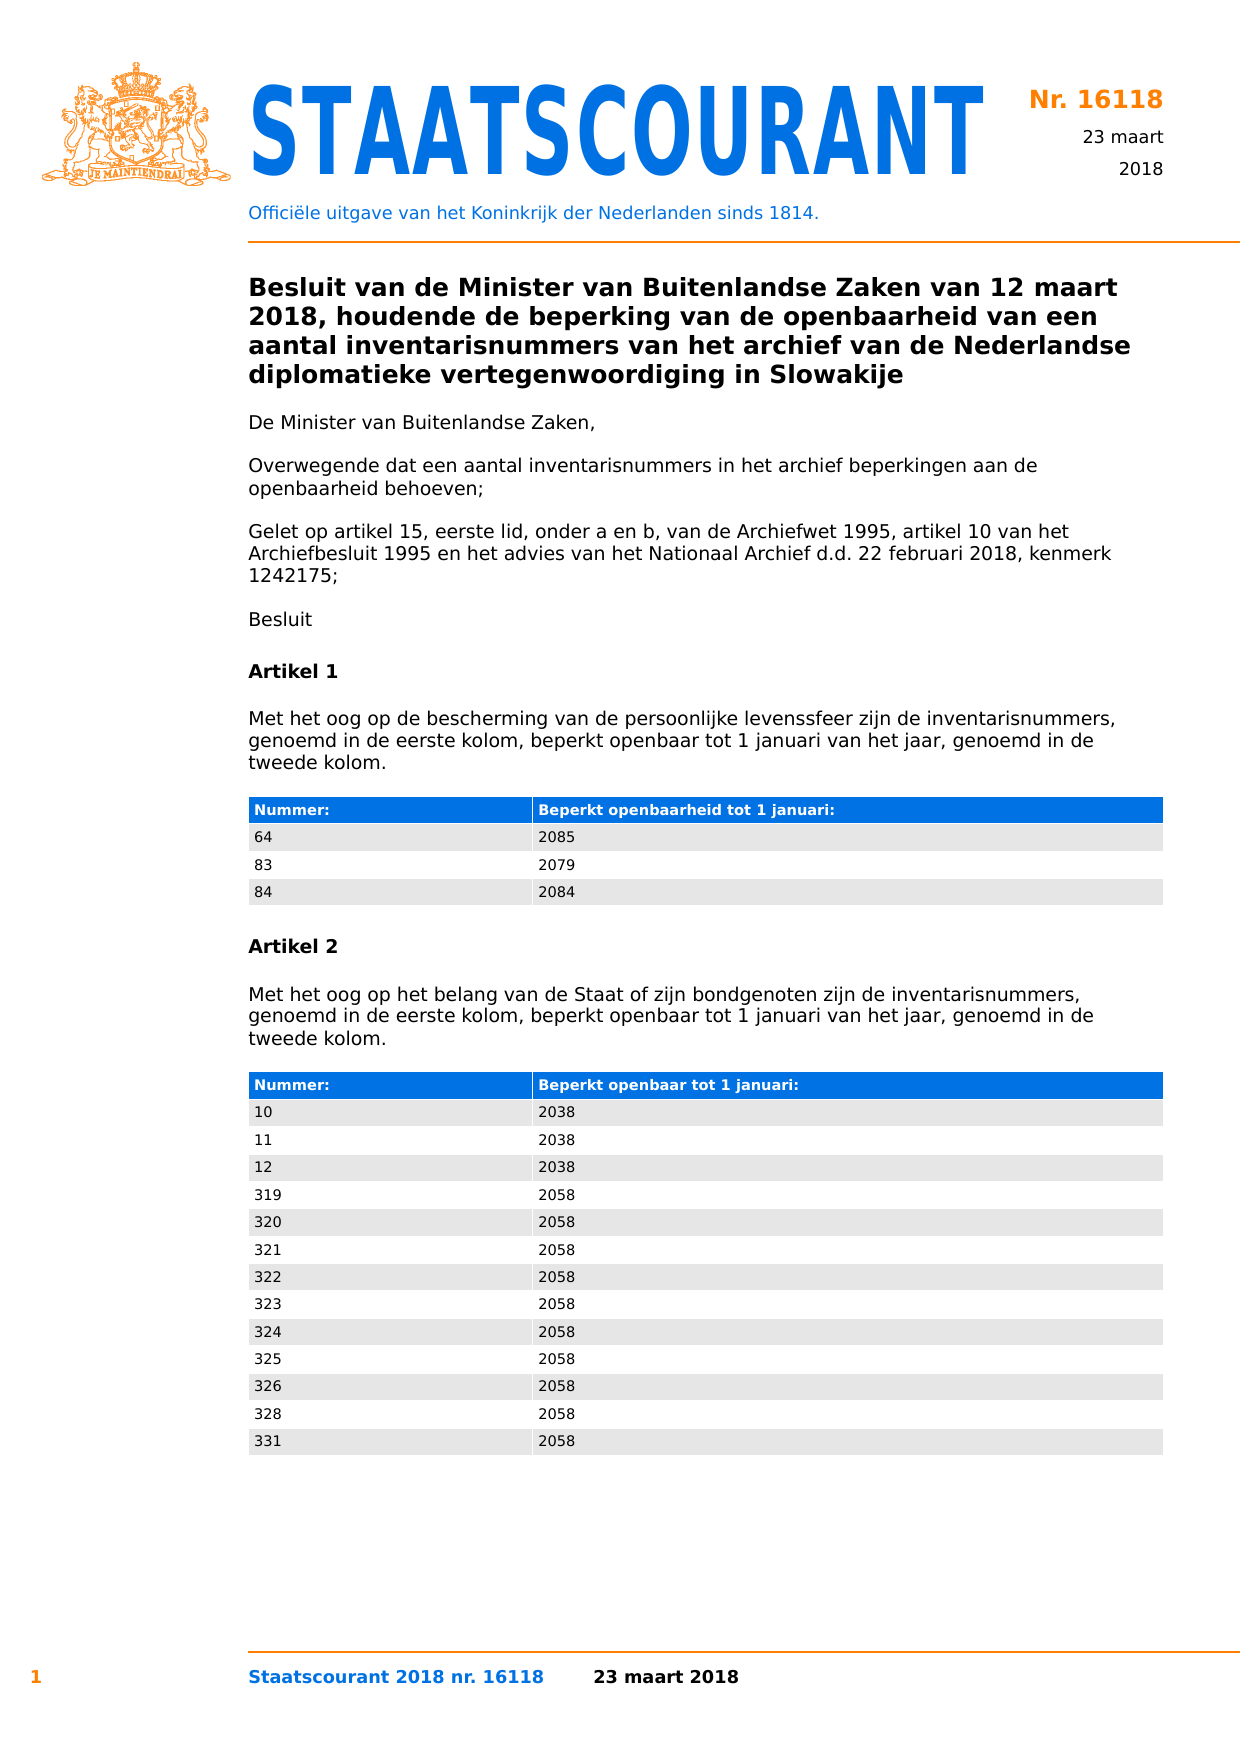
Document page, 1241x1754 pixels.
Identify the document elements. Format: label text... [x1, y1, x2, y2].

text Met het oog op de bescherming van de persoonlijke levenssfeer zijn de inventarisnummers, genoemd in de eerste kolom, beperkt openbaar tot 1 januari van het jaar, genoemd in de tweede kolom. [248, 708, 1163, 774]
table_header Nummer: [249, 797, 532, 823]
table_cell 64 [249, 824, 532, 851]
table_cell 320 [249, 1209, 532, 1236]
table_cell 321 [249, 1237, 532, 1263]
table_cell 331 [249, 1429, 532, 1455]
table_header Beperkt openbaar tot 1 januari: [533, 1072, 1163, 1099]
text Gelet op artikel 15, eerste lid, onder a en b, van de Archiefwet 1995, artikel 10 van het Archiefbesluit 1995 en het advies van het Nationaal Archief d.d. 22 februari 2018, kenmerk 1242175; [248, 521, 1163, 587]
table_cell 328 [249, 1401, 532, 1427]
table_cell 2038 [533, 1155, 1163, 1181]
table_cell 319 [249, 1182, 532, 1208]
table_cell 2058 [533, 1182, 1163, 1208]
table_cell 2085 [533, 824, 1163, 851]
table_header Nr. 16118 [998, 62, 1240, 121]
table_cell 323 [249, 1291, 532, 1318]
table_cell 2058 [533, 1264, 1163, 1290]
table_cell 2079 [533, 852, 1163, 878]
table_cell 324 [249, 1319, 532, 1345]
table_cell 2038 [533, 1100, 1163, 1126]
table_cell 2058 [533, 1429, 1163, 1455]
picture [41, 62, 231, 186]
table_cell 2058 [533, 1237, 1163, 1263]
table_cell 23 maart [998, 121, 1240, 153]
table_cell 83 [249, 852, 532, 878]
table_cell Officiële uitgave van het Koninkrijk der Nederlanden sinds 1814. [248, 203, 1240, 241]
table_cell 2018 [998, 153, 1240, 203]
text De Minister van Buitenlandse Zaken, [248, 412, 1163, 433]
table_cell 12 [249, 1155, 532, 1181]
table_header Nummer: [249, 1072, 532, 1099]
table_cell 2058 [533, 1319, 1163, 1345]
table_header [25, 62, 248, 241]
text Besluit [248, 609, 1163, 631]
table_cell 326 [249, 1374, 532, 1400]
table_cell 2058 [533, 1209, 1163, 1236]
subtitle Artikel 1 [248, 661, 1163, 683]
table_cell 2038 [533, 1127, 1163, 1153]
table_cell 2058 [533, 1374, 1163, 1400]
text Met het oog op het belang van de Staat of zijn bondgenoten zijn de inventarisnummers, genoemd in de eerste kolom, beperkt openbaar tot 1 januari van het jaar, genoemd in de tweede kolom. [248, 983, 1163, 1049]
table_cell 2058 [533, 1291, 1163, 1318]
table_cell 11 [249, 1127, 532, 1153]
table_cell 322 [249, 1264, 532, 1290]
table_header STAATSCOURANT [248, 62, 998, 203]
table_cell 2058 [533, 1346, 1163, 1373]
subtitle Artikel 2 [248, 936, 1163, 958]
table_cell 84 [249, 879, 532, 905]
table_cell 325 [249, 1346, 532, 1373]
table_cell 2058 [533, 1401, 1163, 1427]
table_cell 2084 [533, 879, 1163, 905]
subtitle Besluit van de Minister van Buitenlandse Zaken van 12 maart 2018, houdende de beperking van de openbaarheid van een aantal inventarisnummers van het archief van de Nederlandse diplomatieke vertegenwoordiging in Slowakije [248, 273, 1163, 390]
table_cell 10 [249, 1100, 532, 1126]
text Overwegende dat een aantal inventarisnummers in het archief beperkingen aan de openbaarheid behoeven; [248, 455, 1163, 499]
table_header Beperkt openbaarheid tot 1 januari: [533, 797, 1163, 823]
